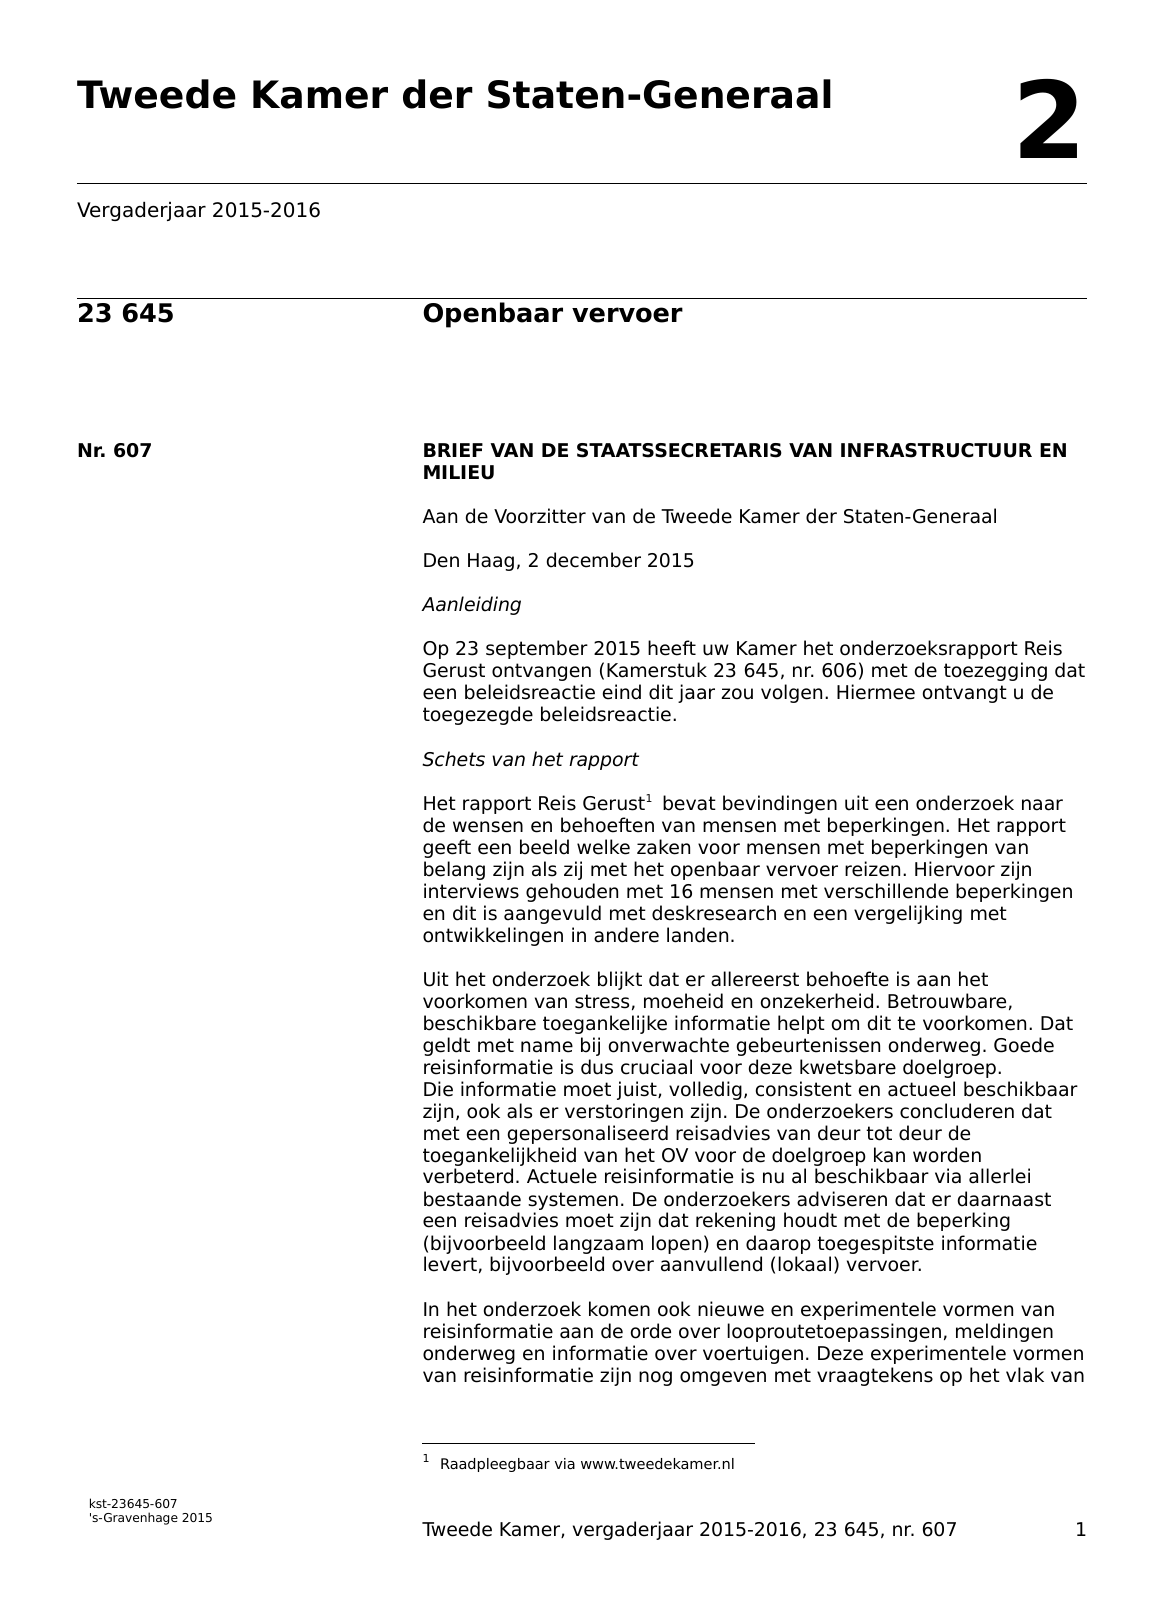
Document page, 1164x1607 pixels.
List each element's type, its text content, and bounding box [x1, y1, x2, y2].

table_header Tweede Kamer der Staten-Generaal [77, 59, 886, 183]
text In het onderzoek komen ook nieuwe en experimentele vormen van reisinformatie aan de orde over looproutetoepassingen, meldingen onderweg en informatie over voertuigen. Deze experimentele vormen van reisinformatie zijn nog omgeven met vraagtekens op het vlak van [422, 1298, 1087, 1386]
text Raadpleegbaar via www.tweedekamer.nl [422, 1452, 1087, 1474]
text Uit het onderzoek blijkt dat er allereerst behoefte is aan het voorkomen van stress, moeheid en onzekerheid. Betrouwbare, beschikbare toegankelijke informatie helpt om dit te voorkomen. Dat geldt met name bij onverwachte gebeurtenissen onderweg. Goede reisinformatie is dus cruciaal voor deze kwetsbare doelgroep. [422, 969, 1087, 1078]
subtitle Nr. 607 BRIEF VAN DE STAATSSECRETARIS VAN INFRASTRUCTUUR EN MILIEU [77, 440, 1087, 484]
subtitle 23 645 Openbaar vervoer [77, 299, 1087, 329]
text 's-Gravenhage 2015 [88, 1511, 323, 1525]
text Aan de Voorzitter van de Tweede Kamer der Staten-Generaal [422, 506, 1087, 528]
table_cell Vergaderjaar 2015-2016 [77, 184, 1087, 298]
text Den Haag, 2 december 2015 [422, 550, 1087, 572]
subtitle Aanleiding [422, 594, 1087, 616]
table_header 2 [886, 59, 1087, 183]
text kst-23645-607 [88, 1497, 323, 1511]
text Op 23 september 2015 heeft uw Kamer het onderzoeksrapport Reis Gerust ontvangen (Kamerstuk 23 645, nr. 606) met de toezegging dat een beleidsreactie eind dit jaar zou volgen. Hiermee ontvangt u de toegezegde beleidsreactie. [422, 638, 1087, 726]
text Die informatie moet juist, volledig, consistent en actueel beschikbaar zijn, ook als er verstoringen zijn. De onderzoekers concluderen dat met een gepersonaliseerd reisadvies van deur tot deur de toegankelijkheid van het OV voor de doelgroep kan worden verbeterd. Actuele reisinformatie is nu al beschikbaar via allerlei bestaande systemen. De onderzoekers adviseren dat er daarnaast een reisadvies moet zijn dat rekening houdt met de beperking (bijvoorbeeld langzaam lopen) en daarop toegespitste informatie levert, bijvoorbeeld over aanvullend (lokaal) vervoer. [422, 1078, 1087, 1276]
text Het rapport Reis Gerust bevat bevindingen uit een onderzoek naar de wensen en behoeften van mensen met beperkingen. Het rapport geeft een beeld welke zaken voor mensen met beperkingen van belang zijn als zij met het openbaar vervoer reizen. Hiervoor zijn interviews gehouden met 16 mensen met verschillende beperkingen en dit is aangevuld met deskresearch en een vergelijking met ontwikkelingen in andere landen. [422, 793, 1087, 946]
subtitle Schets van het rapport [422, 748, 1087, 770]
